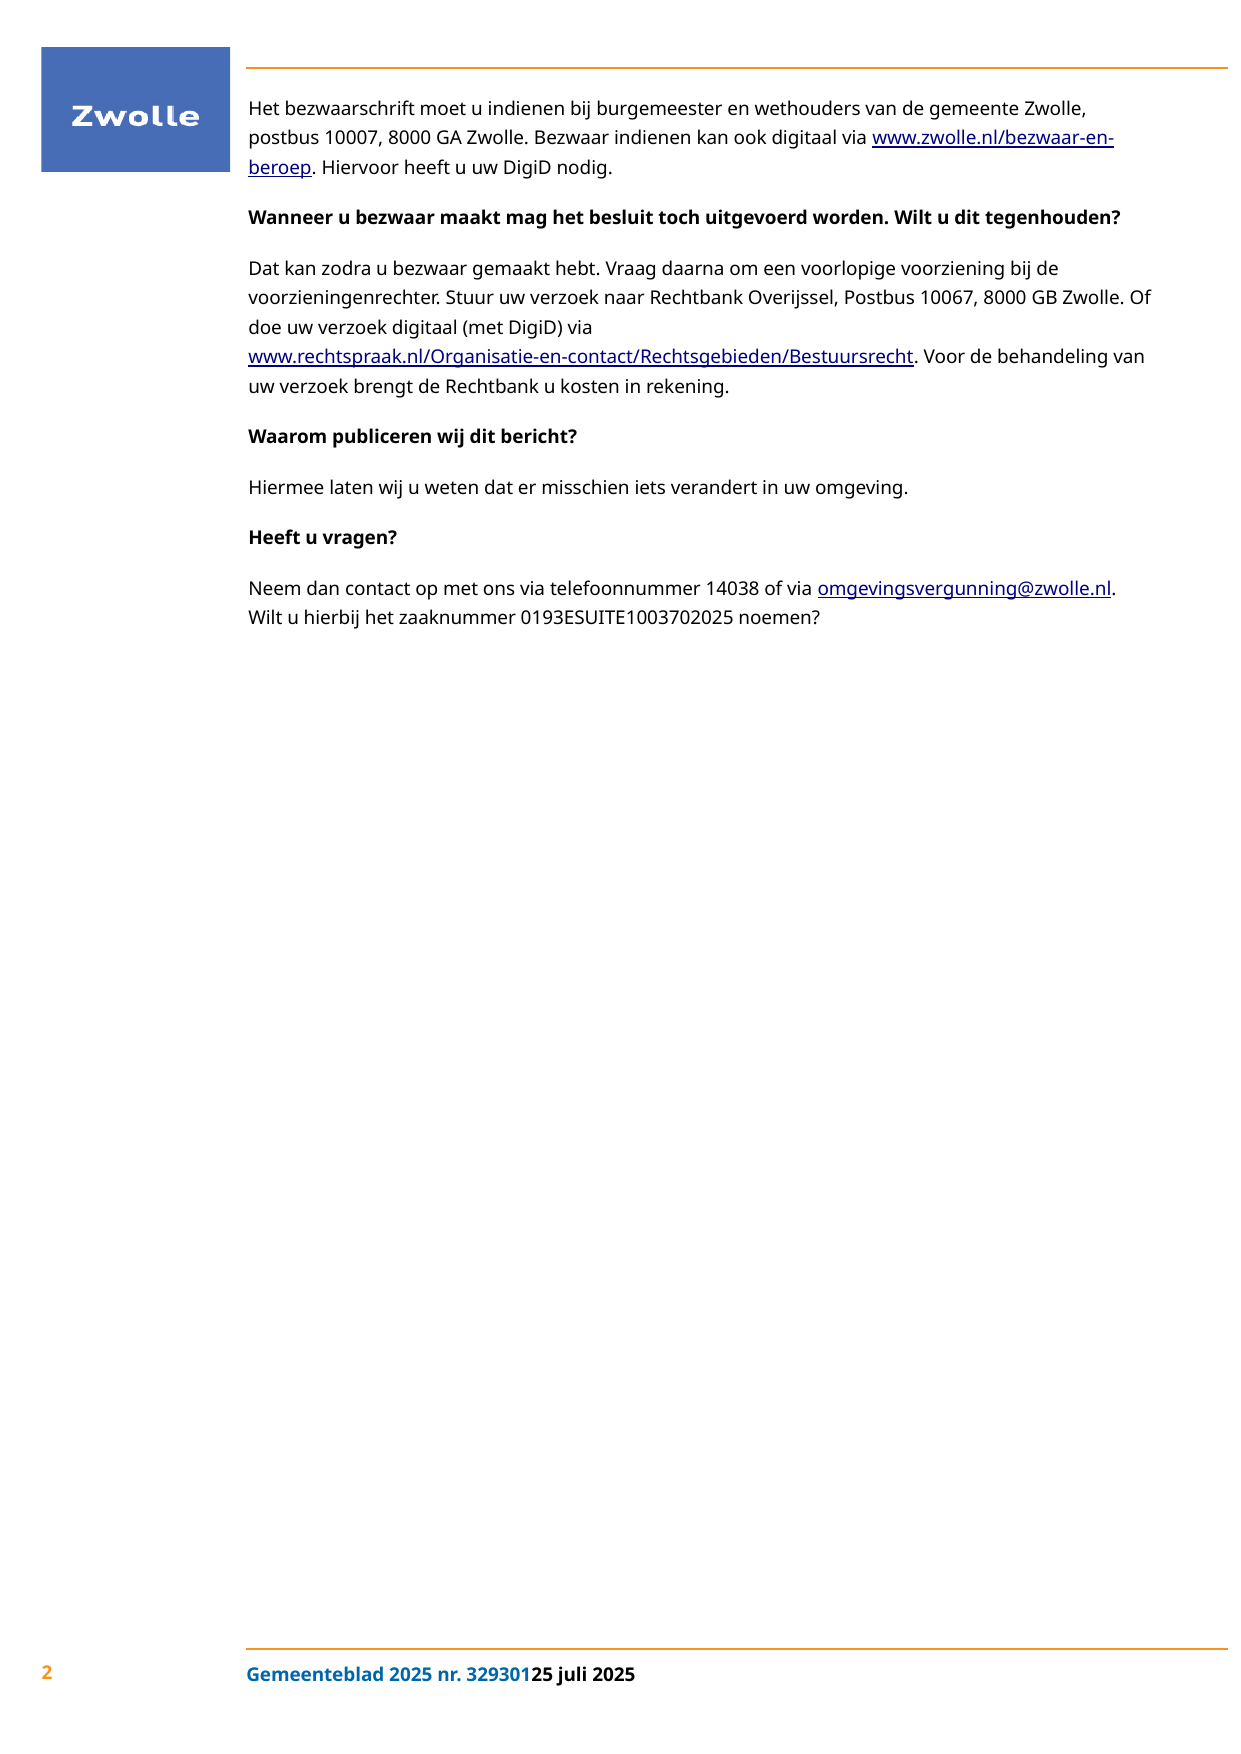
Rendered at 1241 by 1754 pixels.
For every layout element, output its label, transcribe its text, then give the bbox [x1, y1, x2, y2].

picture [41, 47, 231, 172]
text Waarom publiceren wij dit bericht? [248, 423, 1152, 449]
text Heeft u vragen? [248, 524, 1152, 550]
text Neem dan contact op met ons via telefoonnummer 14038 of via omgevingsvergunning@zwolle.nl. Wilt u hierbij het zaaknummer 0193ESUITE1003702025 noemen? [248, 575, 1152, 630]
text Wanneer u bezwaar maakt mag het besluit toch uitgevoerd worden. Wilt u dit tegenhouden? [248, 204, 1152, 230]
text Hiermee laten wij u weten dat er misschien iets verandert in uw omgeving. [248, 474, 1152, 500]
text Dat kan zodra u bezwaar gemaakt hebt. Vraag daarna om een voorlopige voorziening bij de voorzieningenrechter. Stuur uw verzoek naar Rechtbank Overijssel, Postbus 10067, 8000 GB Zwolle. Of doe uw verzoek digitaal (met DigiD) via www.rechtspraak.nl/Organisatie-en-contact/Rechtsgebieden/Bestuursrecht. Voor de behandeling van uw verzoek brengt de Rechtbank u kosten in rekening. [248, 255, 1152, 399]
text Het bezwaarschrift moet u indienen bij burgemeester en wethouders van de gemeente Zwolle, postbus 10007, 8000 GA Zwolle. Bezwaar indienen kan ook digitaal via www.zwolle.nl/bezwaar-en-beroep. Hiervoor heeft u uw DigiD nodig. [248, 95, 1152, 180]
